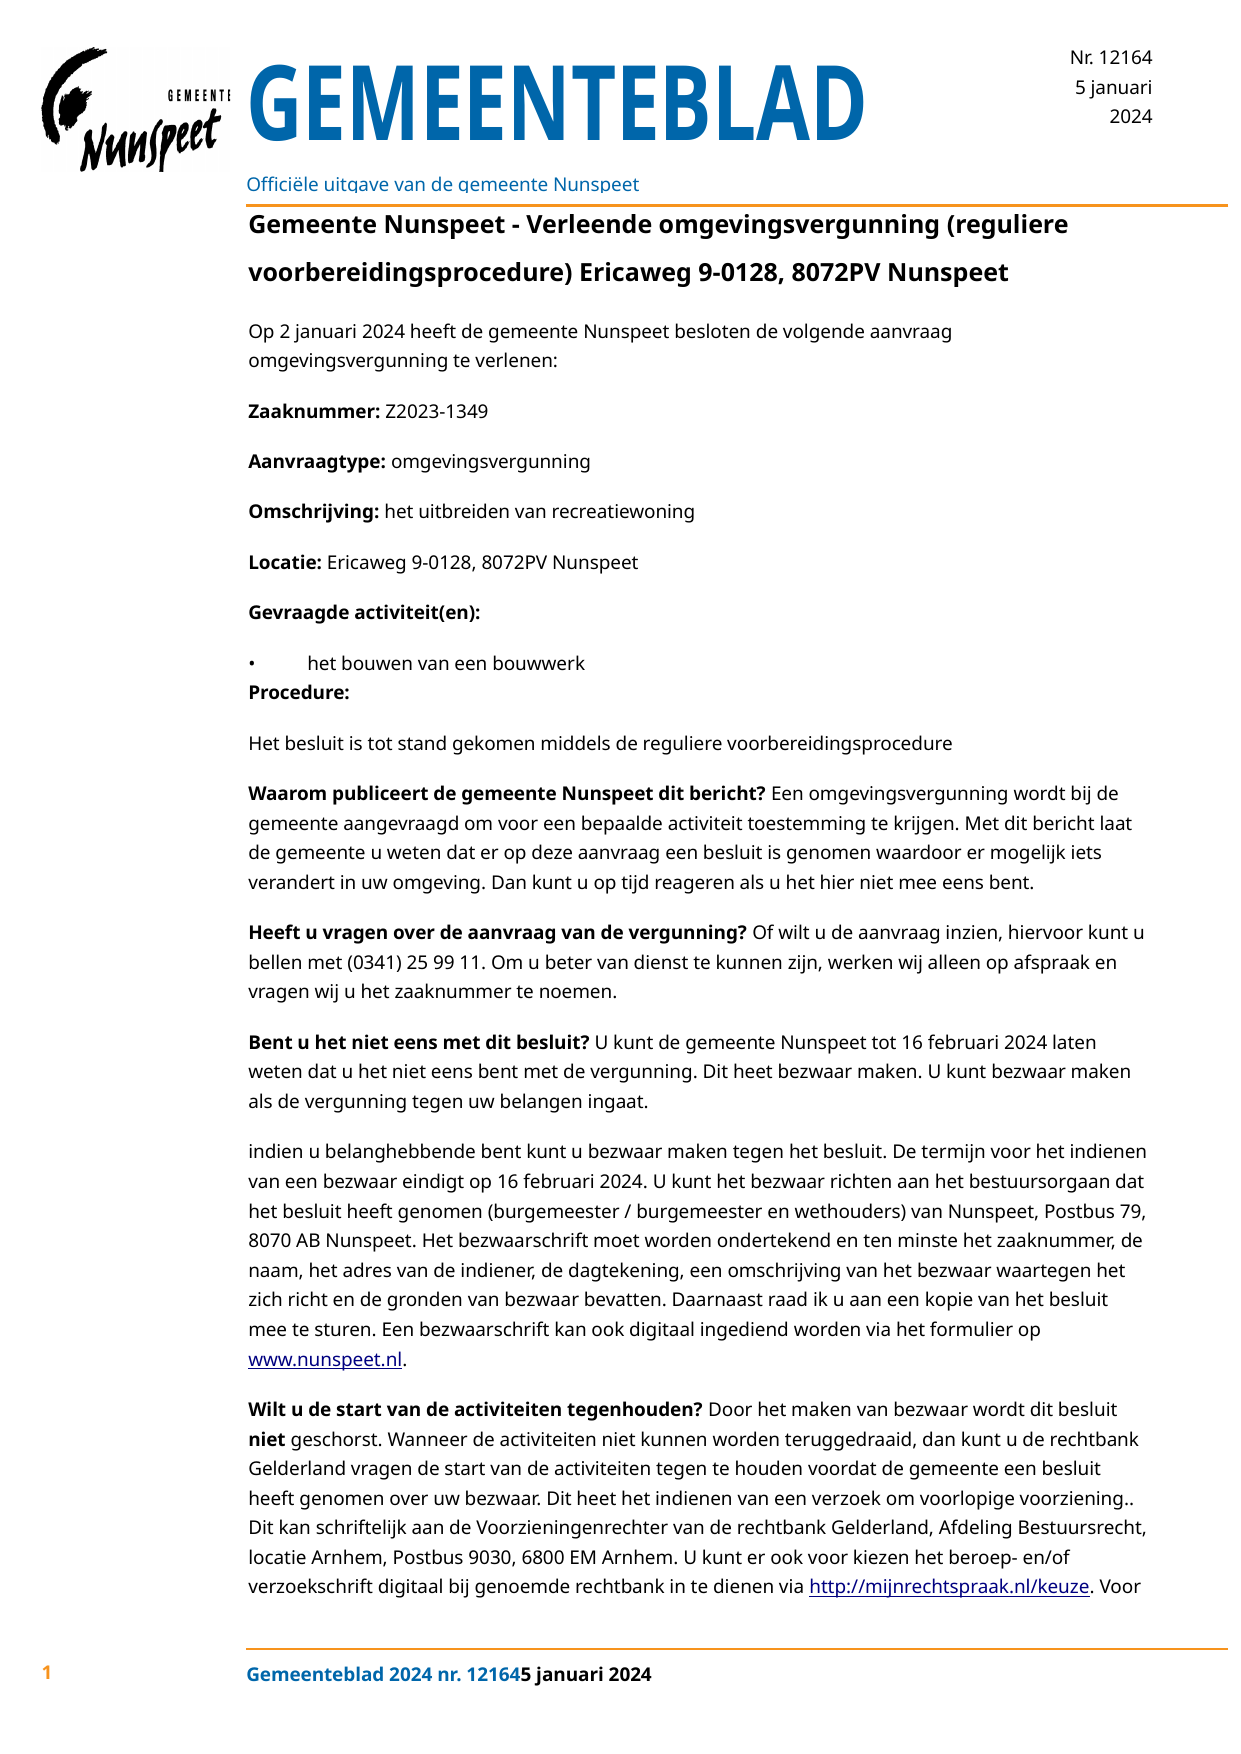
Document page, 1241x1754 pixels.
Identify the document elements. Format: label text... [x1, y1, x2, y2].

text Wilt u de start van de activiteiten tegenhouden? Door het maken van bezwaar wordt dit besluit niet geschorst. Wanneer de activiteiten niet kunnen worden teruggedraaid, dan kunt u de rechtbank Gelderland vragen de start van de activiteiten tegen te houden voordat de gemeente een besluit heeft genomen over uw bezwaar. Dit heet het indienen van een verzoek om voorlopige voorziening.. Dit kan schriftelijk aan de Voorzieningenrechter van de rechtbank Gelderland, Afdeling Bestuursrecht, locatie Arnhem, Postbus 9030, 6800 EM Arnhem. U kunt er ook voor kiezen het beroep- en/of verzoekschrift digitaal bij genoemde rechtbank in te dienen via http://mijnrechtspraak.nl/keuze. Voor [248, 1396, 1152, 1599]
text Gevraagde activiteit(en): [248, 599, 1152, 625]
text Het besluit is tot stand gekomen middels de reguliere voorbereidingsprocedure [248, 730, 1152, 756]
text Omschrijving: het uitbreiden van recreatiewoning [248, 499, 1152, 524]
text Heeft u vragen over de aanvraag van de vergunning? Of wilt u de aanvraag inzien, hiervoor kunt u bellen met (0341) 25 99 11. Om u beter van dienst te kunnen zijn, werken wij alleen op afspraak en vragen wij u het zaaknummer te noemen. [248, 919, 1152, 1004]
list het bouwen van een bouwwerk [248, 650, 1152, 676]
text Aanvraagtype: omgevingsvergunning [248, 448, 1152, 474]
text Bent u het niet eens met dit besluit? U kunt de gemeente Nunspeet tot 16 februari 2024 laten weten dat u het niet eens bent met de vergunning. Dit heet bezwaar maken. U kunt bezwaar maken als de vergunning tegen uw belangen ingaat. [248, 1029, 1152, 1114]
text Procedure: [248, 679, 1152, 705]
picture [41, 47, 231, 172]
text indien u belanghebbende bent kunt u bezwaar maken tegen het besluit. De termijn voor het indienen van een bezwaar eindigt op 16 februari 2024. U kunt het bezwaar richten aan het bestuursorgaan dat het besluit heeft genomen (burgemeester / burgemeester en wethouders) van Nunspeet, Postbus 79, 8070 AB Nunspeet. Het bezwaarschrift moet worden ondertekend en ten minste het zaaknummer, de naam, het adres van de indiener, de dagtekening, een omschrijving van het bezwaar waartegen het zich richt en de gronden van bezwaar bevatten. Daarnaast raad ik u aan een kopie van het besluit mee te sturen. Een bezwaarschrift kan ook digitaal ingediend worden via het formulier op www.nunspeet.nl. [248, 1139, 1152, 1372]
text Gemeente Nunspeet - Verleende omgevingsvergunning (reguliere voorbereidingsprocedure) Ericaweg 9-0128, 8072PV Nunspeet [248, 207, 1152, 288]
text Locatie: Ericaweg 9-0128, 8072PV Nunspeet [248, 549, 1152, 575]
text Zaaknummer: Z2023-1349 [248, 398, 1152, 424]
text Waarom publiceert de gemeente Nunspeet dit bericht? Een omgevingsvergunning wordt bij de gemeente aangevraagd om voor een bepaalde activiteit toestemming te krijgen. Met dit bericht laat de gemeente u weten dat er op deze aanvraag een besluit is genomen waardoor er mogelijk iets verandert in uw omgeving. Dan kunt u op tijd reageren als u het hier niet mee eens bent. [248, 780, 1152, 895]
text Op 2 januari 2024 heeft de gemeente Nunspeet besloten de volgende aanvraag omgevingsvergunning te verlenen: [248, 318, 1152, 373]
